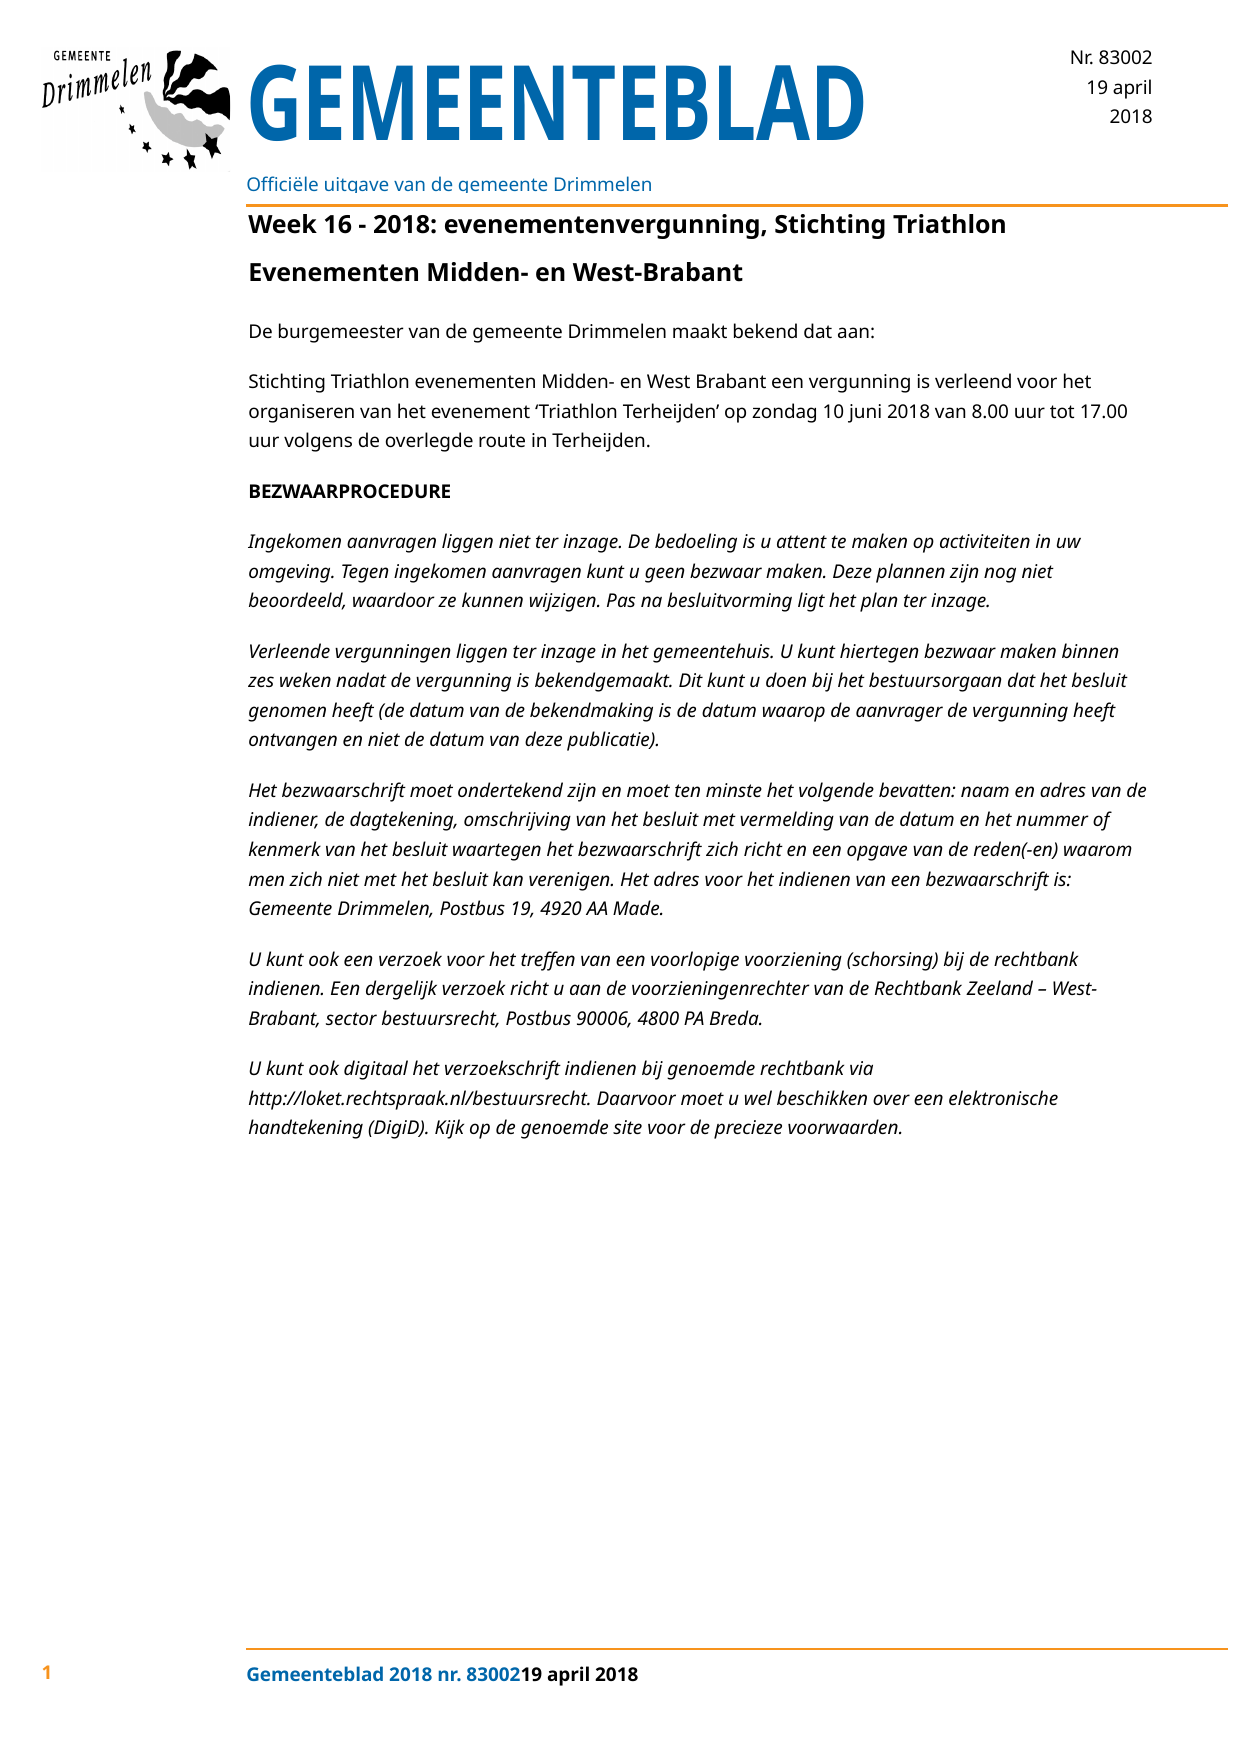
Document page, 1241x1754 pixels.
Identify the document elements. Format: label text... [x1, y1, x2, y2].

text U kunt ook digitaal het verzoekschrift indienen bij genoemde rechtbank via http://loket.rechtspraak.nl/bestuursrecht. Daarvoor moet u wel beschikken over een elektronische handtekening (DigiD). Kijk op de genoemde site voor de precieze voorwaarden. [248, 1055, 1152, 1140]
text Stichting Triathlon evenementen Midden- en West Brabant een vergunning is verleend voor het organiseren van het evenement ‘Triathlon Terheijden’ op zondag 10 juni 2018 van 8.00 uur tot 17.00 uur volgens de overlegde route in Terheijden. [248, 368, 1152, 453]
text De burgemeester van de gemeente Drimmelen maakt bekend dat aan: [248, 318, 1152, 344]
picture [41, 47, 231, 172]
text Het bezwaarschrift moet ondertekend zijn en moet ten minste het volgende bevatten: naam en adres van de indiener, de dagtekening, omschrijving van het besluit met vermelding van de datum en het nummer of kenmerk van het besluit waartegen het bezwaarschrift zich richt en een opgave van de reden(-en) waarom men zich niet met het besluit kan verenigen. Het adres voor het indienen van een bezwaarschrift is: Gemeente Drimmelen, Postbus 19, 4920 AA Made. [248, 777, 1152, 921]
text U kunt ook een verzoek voor het treffen van een voorlopige voorziening (schorsing) bij de rechtbank indienen. Een dergelijk verzoek richt u aan de voorzieningenrechter van de Rechtbank Zeeland – West-Brabant, sector bestuursrecht, Postbus 90006, 4800 PA Breda. [248, 946, 1152, 1031]
text Verleende vergunningen liggen ter inzage in het gemeentehuis. U kunt hiertegen bezwaar maken binnen zes weken nadat de vergunning is bekendgemaakt. Dit kunt u doen bij het bestuursorgaan dat het besluit genomen heeft (de datum van de bekendmaking is de datum waarop de aanvrager de vergunning heeft ontvangen en niet de datum van deze publicatie). [248, 638, 1152, 752]
text Ingekomen aanvragen liggen niet ter inzage. De bedoeling is u attent te maken op activiteiten in uw omgeving. Tegen ingekomen aanvragen kunt u geen bezwaar maken. Deze plannen zijn nog niet beoordeeld, waardoor ze kunnen wijzigen. Pas na besluitvorming ligt het plan ter inzage. [248, 528, 1152, 613]
text Week 16 - 2018: evenementenvergunning, Stichting Triathlon Evenementen Midden- en West-Brabant [248, 207, 1152, 288]
text BEZWAARPROCEDURE [248, 478, 1152, 504]
